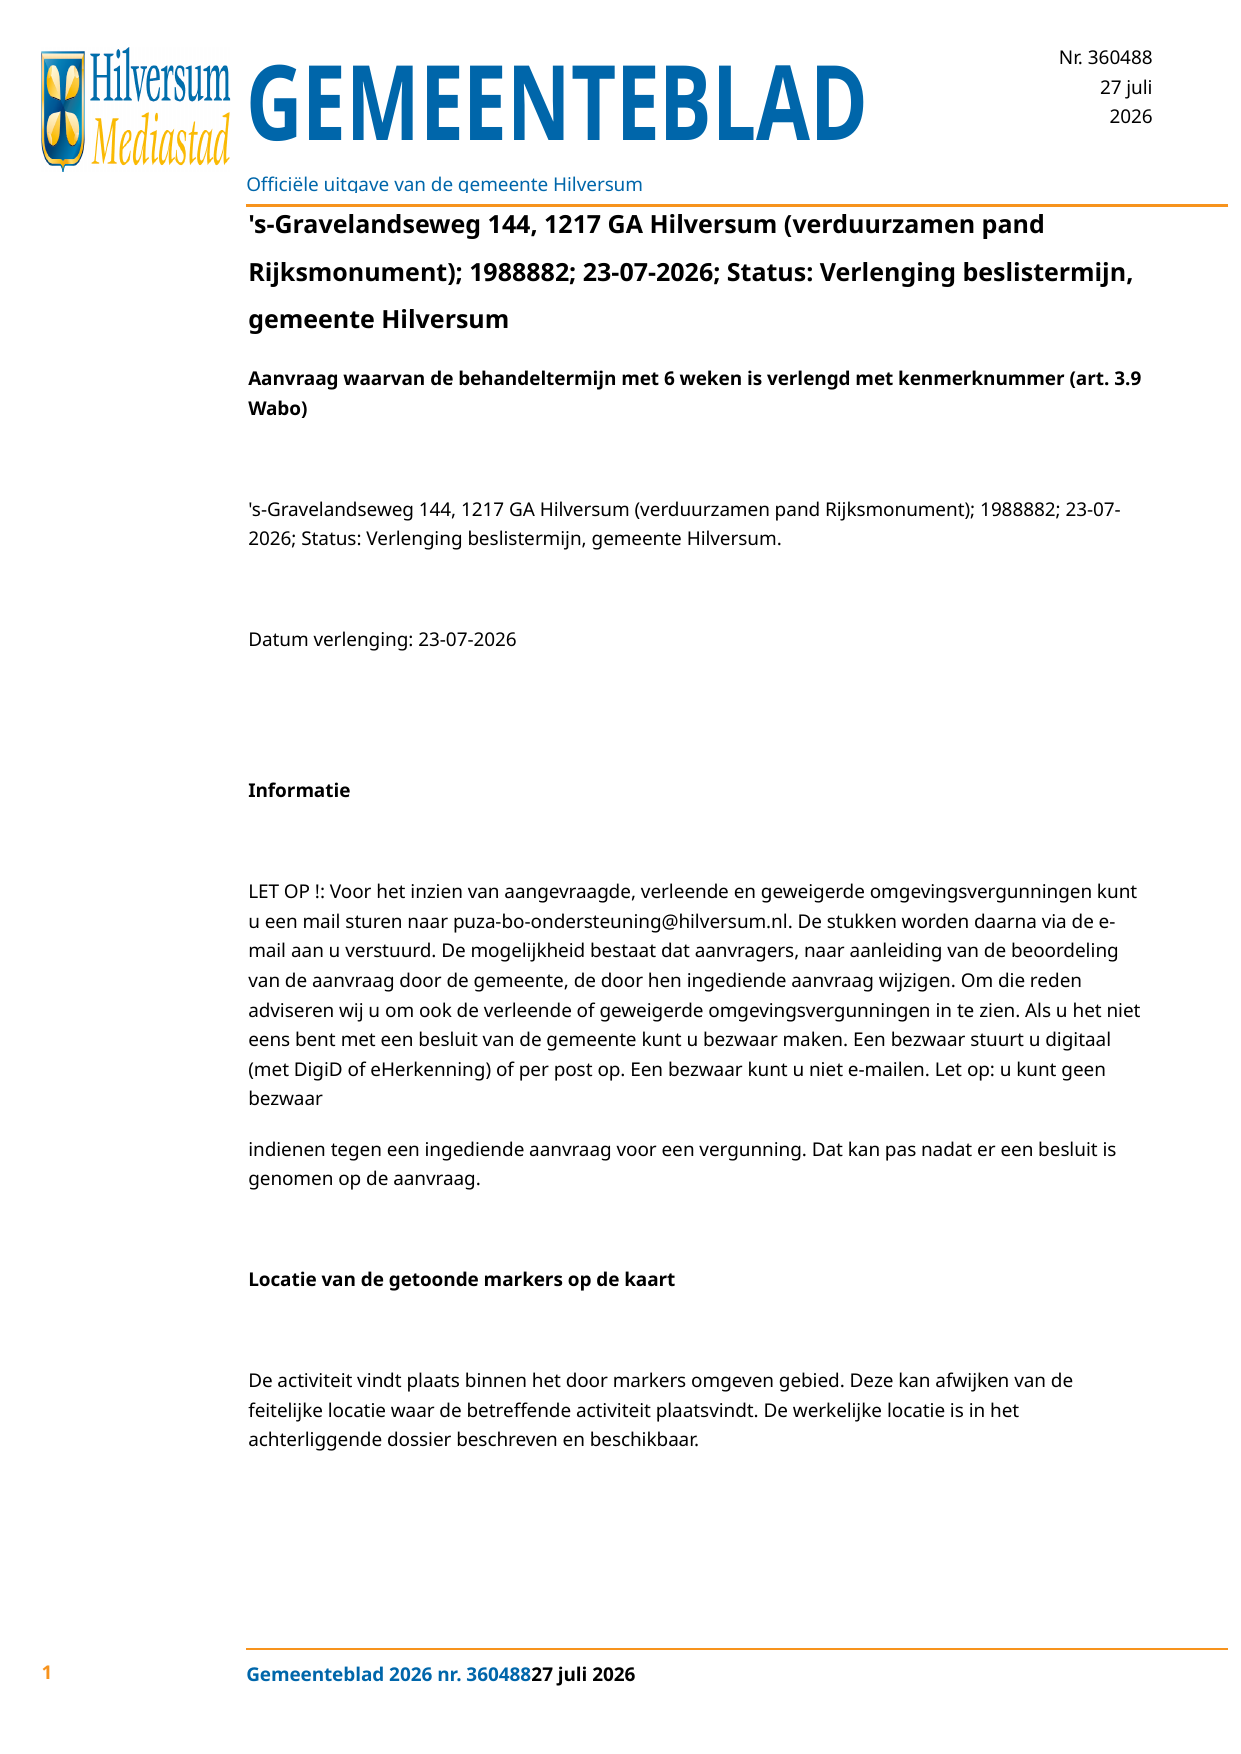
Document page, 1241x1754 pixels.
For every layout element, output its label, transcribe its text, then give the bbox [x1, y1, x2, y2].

text 's-Gravelandseweg 144, 1217 GA Hilversum (verduurzamen pand Rijksmonument); 1988882; 23-07-2026; Status: Verlenging beslistermijn, gemeente Hilversum [248, 207, 1152, 336]
picture [41, 47, 231, 172]
text Aanvraag waarvan de behandeltermijn met 6 weken is verlengd met kenmerknummer (art. 3.9 Wabo) [248, 366, 1152, 421]
text 's-Gravelandseweg 144, 1217 GA Hilversum (verduurzamen pand Rijksmonument); 1988882; 23-07-2026; Status: Verlenging beslistermijn, gemeente Hilversum. [248, 496, 1152, 551]
text indienen tegen een ingediende aanvraag voor een vergunning. Dat kan pas nadat er een besluit is genomen op de aanvraag. [248, 1136, 1152, 1191]
text Locatie van de getoonde markers op de kaart [248, 1266, 1152, 1292]
text LET OP !: Voor het inzien van aangevraagde, verleende en geweigerde omgevingsvergunningen kunt u een mail sturen naar puza-bo-ondersteuning@hilversum.nl. De stukken worden daarna via de e-mail aan u verstuurd. De mogelijkheid bestaat dat aanvragers, naar aanleiding van de beoordeling van de aanvraag door de gemeente, de door hen ingediende aanvraag wijzigen. Om die reden adviseren wij u om ook de verleende of geweigerde omgevingsvergunningen in te zien. Als u het niet eens bent met een besluit van de gemeente kunt u bezwaar maken. Een bezwaar stuurt u digitaal (met DigiD of eHerkenning) of per post op. Een bezwaar kunt u niet e-mailen. Let op: u kunt geen bezwaar [248, 878, 1152, 1111]
text De activiteit vindt plaats binnen het door markers omgeven gebied. Deze kan afwijken van de feitelijke locatie waar de betreffende activiteit plaatsvindt. De werkelijke locatie is in het achterliggende dossier beschreven en beschikbaar. [248, 1367, 1152, 1452]
text Datum verlenging: 23-07-2026 [248, 626, 1152, 652]
text Informatie [248, 778, 1152, 803]
